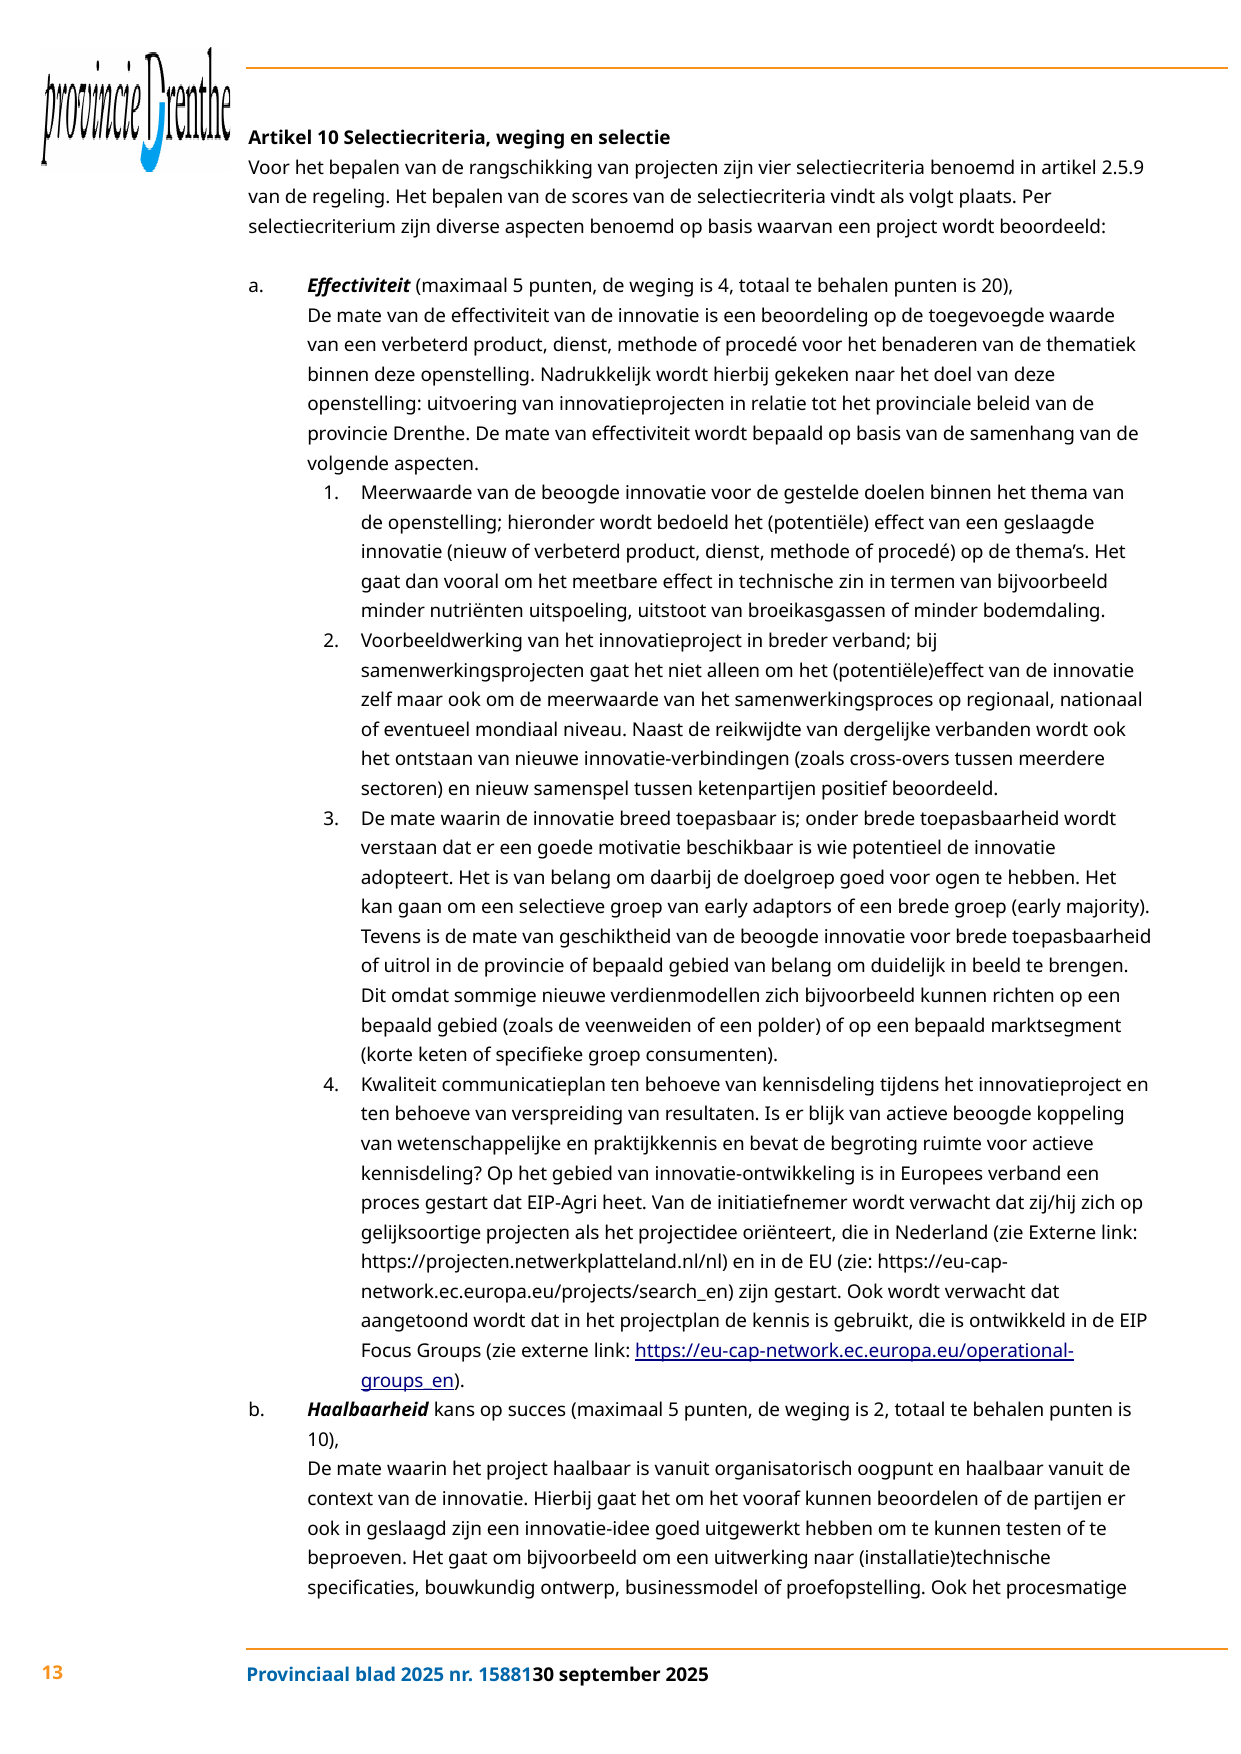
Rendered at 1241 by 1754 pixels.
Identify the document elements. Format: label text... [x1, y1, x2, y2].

list Voorbeeldwerking van het innovatieproject in breder verband; bij samenwerkingsprojecten gaat het niet alleen om het (potentiële)effect van de innovatie zelf maar ook om de meerwaarde van het samenwerkingsproces op regionaal, nationaal of eventueel mondiaal niveau. Naast de reikwijdte van dergelijke verbanden wordt ook het ontstaan van nieuwe innovatie-verbindingen (zoals cross-overs tussen meerdere sectoren) en nieuw samenspel tussen ketenpartijen positief beoordeeld. [323, 627, 1152, 801]
list Haalbaarheid kans op succes (maximaal 5 punten, de weging is 2, totaal te behalen punten is 10), [248, 1396, 1152, 1452]
picture [41, 47, 231, 172]
list Kwaliteit communicatieplan ten behoeve van kennisdeling tijdens het innovatieproject en ten behoeve van verspreiding van resultaten. Is er blijk van actieve beoogde koppeling van wetenschappelijke en praktijkkennis en bevat de begroting ruimte voor actieve kennisdeling? Op het gebied van innovatie-ontwikkeling is in Europees verband een proces gestart dat EIP-Agri heet. Van de initiatiefnemer wordt verwacht dat zij/hij zich op gelijksoortige projecten als het projectidee oriënteert, die in Nederland (zie Externe link: https://projecten.netwerkplatteland.nl/nl) en in de EU (zie: https://eu-cap-network.ec.europa.eu/projects/search_en) zijn gestart. Ook wordt verwacht dat aangetoond wordt dat in het projectplan de kennis is gebruikt, die is ontwikkeld in de EIP Focus Groups (zie externe link: https://eu-cap-network.ec.europa.eu/operational-groups_en). [323, 1071, 1152, 1393]
list Meerwaarde van de beoogde innovatie voor de gestelde doelen binnen het thema van de openstelling; hieronder wordt bedoeld het (potentiële) effect van een geslaagde innovatie (nieuw of verbeterd product, dienst, methode of procedé) op de thema’s. Het gaat dan vooral om het meetbare effect in technische zin in termen van bijvoorbeeld minder nutriënten uitspoeling, uitstoot van broeikasgassen of minder bodemdaling. [323, 479, 1152, 623]
list De mate waarin het project haalbaar is vanuit organisatorisch oogpunt en haalbaar vanuit de context van de innovatie. Hierbij gaat het om het vooraf kunnen beoordelen of de partijen er ook in geslaagd zijn een innovatie-idee goed uitgewerkt hebben om te kunnen testen of te beproeven. Het gaat om bijvoorbeeld om een uitwerking naar (installatie)technische specificaties, bouwkundig ontwerp, businessmodel of proefopstelling. Ook het procesmatige [248, 1456, 1152, 1600]
list Effectiviteit (maximaal 5 punten, de weging is 4, totaal te behalen punten is 20), [248, 272, 1152, 298]
list De mate van de effectiviteit van de innovatie is een beoordeling op de toegevoegde waarde van een verbeterd product, dienst, methode of procedé voor het benaderen van de thematiek binnen deze openstelling. Nadrukkelijk wordt hierbij gekeken naar het doel van deze openstelling: uitvoering van innovatieprojecten in relatie tot het provinciale beleid van de provincie Drenthe. De mate van effectiviteit wordt bepaald op basis van de samenhang van de volgende aspecten. [248, 302, 1152, 476]
text Voor het bepalen van de rangschikking van projecten zijn vier selectiecriteria benoemd in artikel 2.5.9 van de regeling. Het bepalen van de scores van de selectiecriteria vindt als volgt plaats. Per selectiecriterium zijn diverse aspecten benoemd op basis waarvan een project wordt beoordeeld: [248, 154, 1152, 239]
text Artikel 10 Selectiecriteria, weging en selectie [248, 124, 1152, 150]
list De mate waarin de innovatie breed toepasbaar is; onder brede toepasbaarheid wordt verstaan dat er een goede motivatie beschikbaar is wie potentieel de innovatie adopteert. Het is van belang om daarbij de doelgroep goed voor ogen te hebben. Het kan gaan om een selectieve groep van early adaptors of een brede groep (early majority). Tevens is de mate van geschiktheid van de beoogde innovatie voor brede toepasbaarheid of uitrol in de provincie of bepaald gebied van belang om duidelijk in beeld te brengen. Dit omdat sommige nieuwe verdienmodellen zich bijvoorbeeld kunnen richten op een bepaald gebied (zoals de veenweiden of een polder) of op een bepaald marktsegment (korte keten of specifieke groep consumenten). [323, 805, 1152, 1067]
